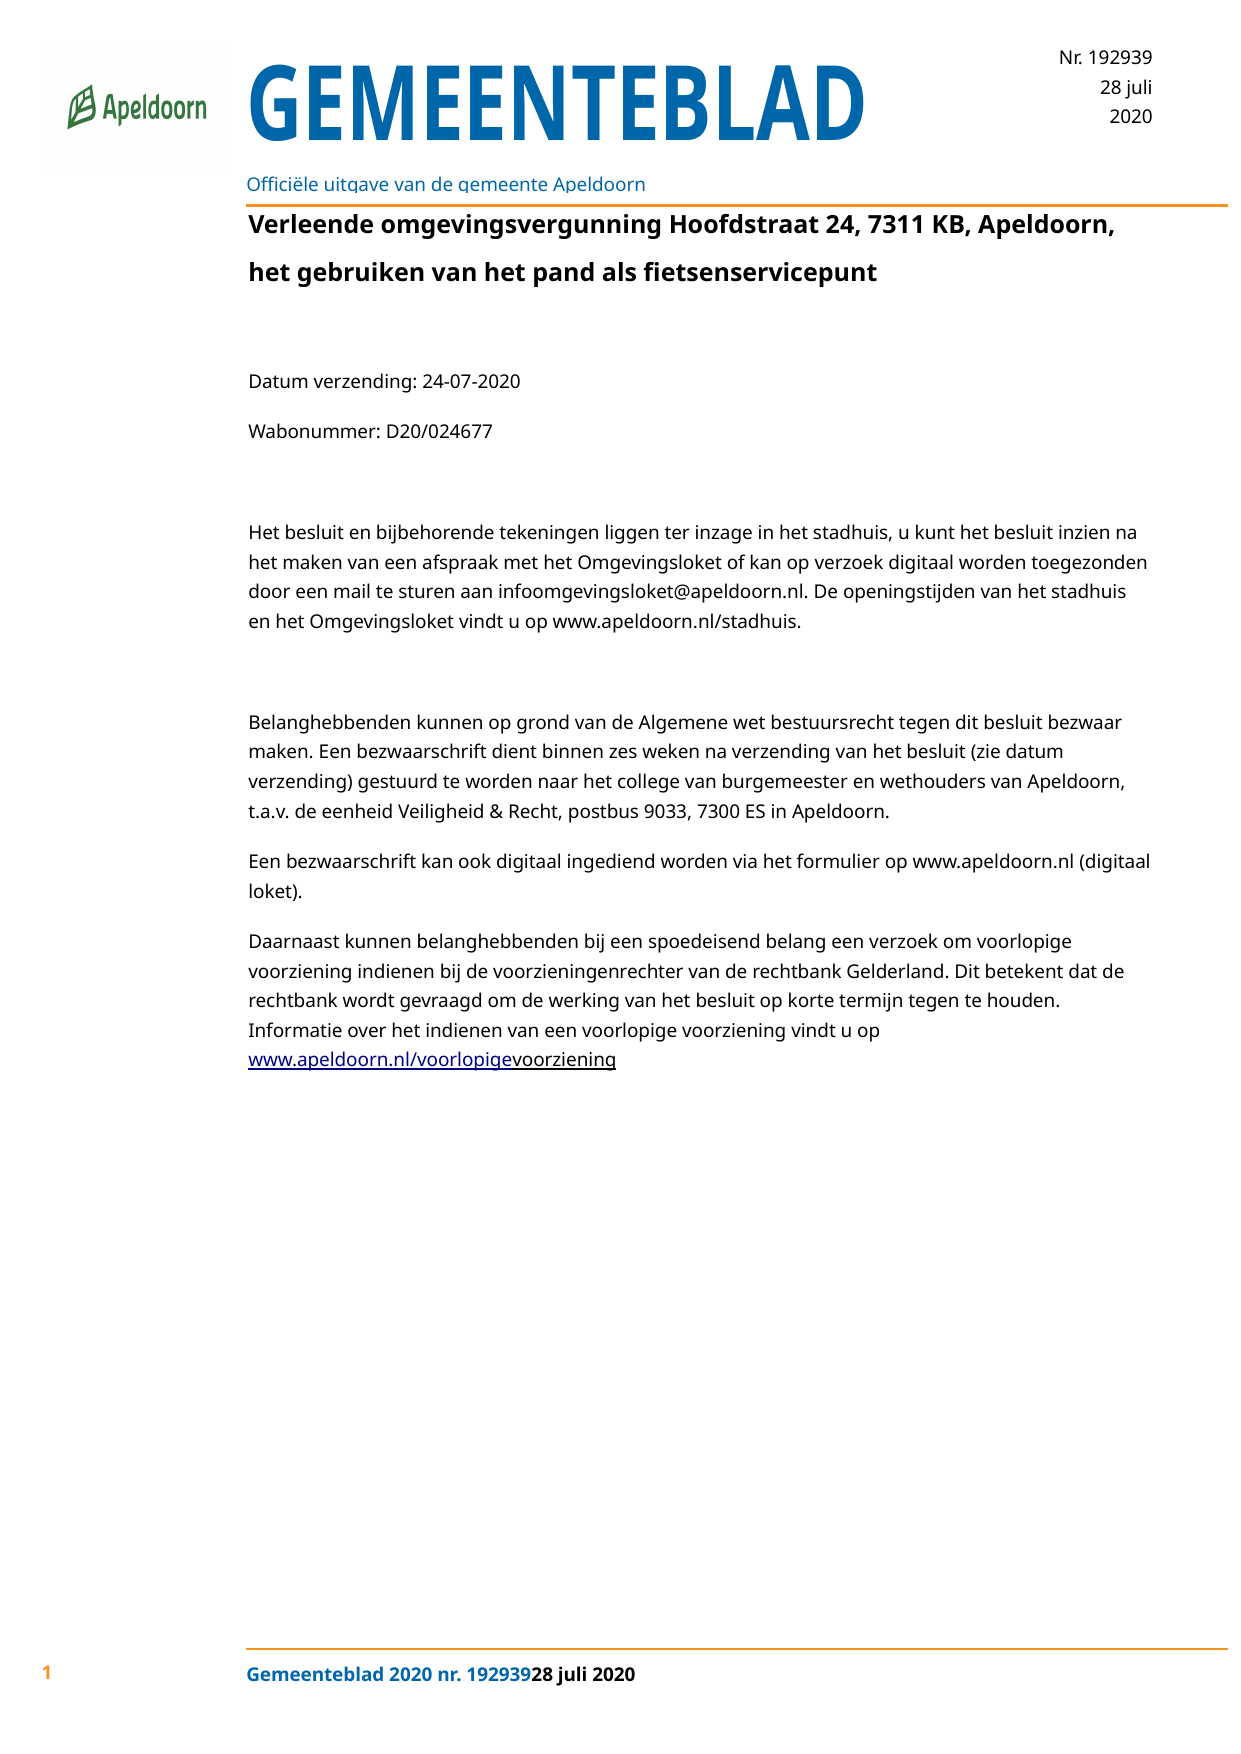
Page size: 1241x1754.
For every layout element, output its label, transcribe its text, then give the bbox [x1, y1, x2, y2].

text Datum verzending: 24-07-2020 [248, 368, 1152, 394]
text Wabonummer: D20/024677 [248, 419, 1152, 444]
picture [41, 47, 231, 172]
text Het besluit en bijbehorende tekeningen liggen ter inzage in het stadhuis, u kunt het besluit inzien na het maken van een afspraak met het Omgevingsloket of kan op verzoek digitaal worden toegezonden door een mail te sturen aan infoomgevingsloket@apeldoorn.nl. De openingstijden van het stadhuis en het Omgevingsloket vindt u op www.apeldoorn.nl/stadhuis. [248, 519, 1152, 634]
text Een bezwaarschrift kan ook digitaal ingediend worden via het formulier op www.apeldoorn.nl (digitaal loket). [248, 848, 1152, 904]
text Verleende omgevingsvergunning Hoofdstraat 24, 7311 KB, Apeldoorn, het gebruiken van het pand als fietsenservicepunt [248, 207, 1152, 288]
text Belanghebbenden kunnen op grond van de Algemene wet bestuursrecht tegen dit besluit bezwaar maken. Een bezwaarschrift dient binnen zes weken na verzending van het besluit (zie datum verzending) gestuurd te worden naar het college van burgemeester en wethouders van Apeldoorn, t.a.v. de eenheid Veiligheid & Recht, postbus 9033, 7300 ES in Apeldoorn. [248, 709, 1152, 824]
text Daarnaast kunnen belanghebbenden bij een spoedeisend belang een verzoek om voorlopige voorziening indienen bij de voorzieningenrechter van de rechtbank Gelderland. Dit betekent dat de rechtbank wordt gevraagd om de werking van het besluit op korte termijn tegen te houden. Informatie over het indienen van een voorlopige voorziening vindt u op www.apeldoorn.nl/voorlopigevoorziening [248, 928, 1152, 1072]
